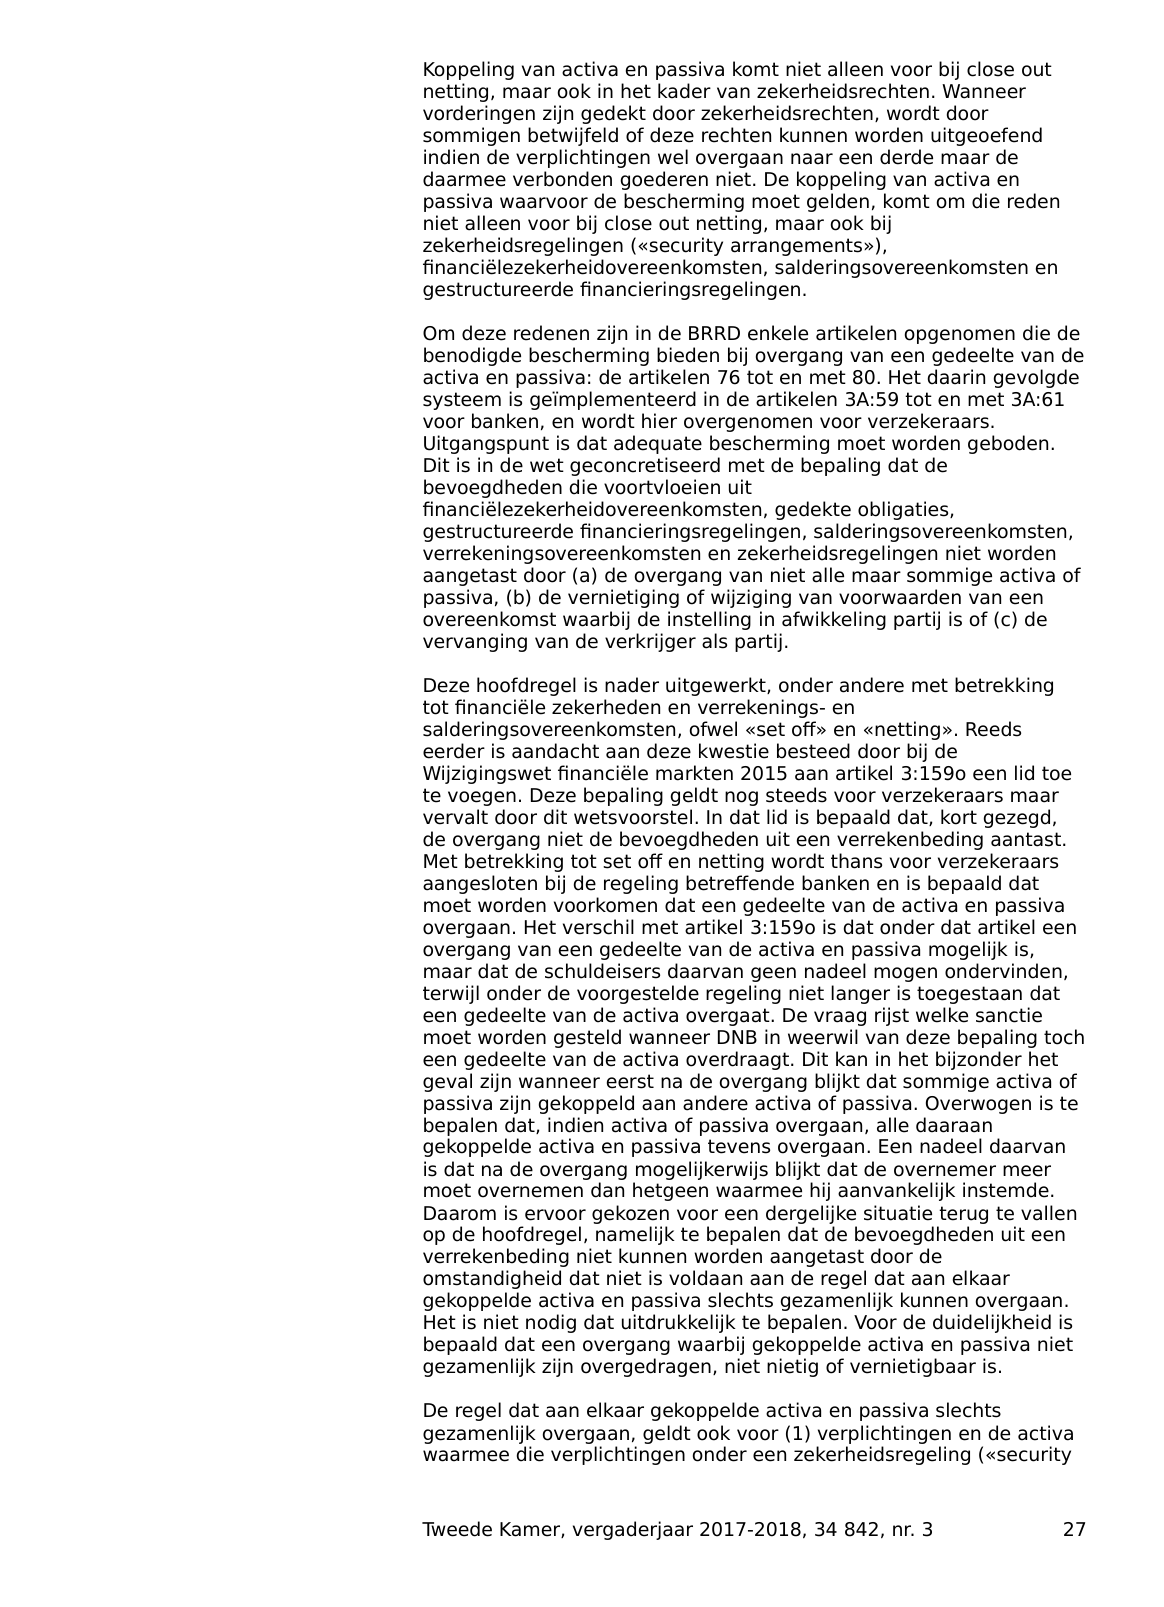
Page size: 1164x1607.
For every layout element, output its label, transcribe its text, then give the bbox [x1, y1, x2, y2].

text De regel dat aan elkaar gekoppelde activa en passiva slechts gezamenlijk overgaan, geldt ook voor (1) verplichtingen en de activa waarmee die verplichtingen onder een zekerheidsregeling («security [422, 1400, 1087, 1466]
text Om deze redenen zijn in de BRRD enkele artikelen opgenomen die de benodigde bescherming bieden bij overgang van een gedeelte van de activa en passiva: de artikelen 76 tot en met 80. Het daarin gevolgde systeem is geïmplementeerd in de artikelen 3A:59 tot en met 3A:61 voor banken, en wordt hier overgenomen voor verzekeraars. Uitgangspunt is dat adequate bescherming moet worden geboden. Dit is in de wet geconcretiseerd met de bepaling dat de bevoegdheden die voortvloeien uit financiëlezekerheidovereenkomsten, gedekte obligaties, gestructureerde financieringsregelingen, salderingsovereenkomsten, verrekeningsovereenkomsten en zekerheidsregelingen niet worden aangetast door (a) de overgang van niet alle maar sommige activa of passiva, (b) de vernietiging of wijziging van voorwaarden van een overeenkomst waarbij de instelling in afwikkeling partij is of (c) de vervanging van de verkrijger als partij. [422, 323, 1087, 653]
text Deze hoofdregel is nader uitgewerkt, onder andere met betrekking tot financiële zekerheden en verrekenings- en salderingsovereenkomsten, ofwel «set off» en «netting». Reeds eerder is aandacht aan deze kwestie besteed door bij de Wijzigingswet financiële markten 2015 aan artikel 3:159o een lid toe te voegen. Deze bepaling geldt nog steeds voor verzekeraars maar vervalt door dit wetsvoorstel. In dat lid is bepaald dat, kort gezegd, de overgang niet de bevoegdheden uit een verrekenbeding aantast. Met betrekking tot set off en netting wordt thans voor verzekeraars aangesloten bij de regeling betreffende banken en is bepaald dat moet worden voorkomen dat een gedeelte van de activa en passiva overgaan. Het verschil met artikel 3:159o is dat onder dat artikel een overgang van een gedeelte van de activa en passiva mogelijk is, maar dat de schuldeisers daarvan geen nadeel mogen ondervinden, terwijl onder de voorgestelde regeling niet langer is toegestaan dat een gedeelte van de activa overgaat. De vraag rijst welke sanctie moet worden gesteld wanneer DNB in weerwil van deze bepaling toch een gedeelte van de activa overdraagt. Dit kan in het bijzonder het geval zijn wanneer eerst na de overgang blijkt dat sommige activa of passiva zijn gekoppeld aan andere activa of passiva. Overwogen is te bepalen dat, indien activa of passiva overgaan, alle daaraan gekoppelde activa en passiva tevens overgaan. Een nadeel daarvan is dat na de overgang mogelijkerwijs blijkt dat de overnemer meer moet overnemen dan hetgeen waarmee hij aanvankelijk instemde. Daarom is ervoor gekozen voor een dergelijke situatie terug te vallen op de hoofdregel, namelijk te bepalen dat de bevoegdheden uit een verrekenbeding niet kunnen worden aangetast door de omstandigheid dat niet is voldaan aan de regel dat aan elkaar gekoppelde activa en passiva slechts gezamenlijk kunnen overgaan. Het is niet nodig dat uitdrukkelijk te bepalen. Voor de duidelijkheid is bepaald dat een overgang waarbij gekoppelde activa en passiva niet gezamenlijk zijn overgedragen, niet nietig of vernietigbaar is. [422, 675, 1087, 1378]
text Koppeling van activa en passiva komt niet alleen voor bij close out netting, maar ook in het kader van zekerheidsrechten. Wanneer vorderingen zijn gedekt door zekerheidsrechten, wordt door sommigen betwijfeld of deze rechten kunnen worden uitgeoefend indien de verplichtingen wel overgaan naar een derde maar de daarmee verbonden goederen niet. De koppeling van activa en passiva waarvoor de bescherming moet gelden, komt om die reden niet alleen voor bij close out netting, maar ook bij zekerheidsregelingen («security arrangements»), financiëlezekerheidovereenkomsten, salderingsovereenkomsten en gestructureerde financieringsregelingen. [422, 59, 1087, 301]
